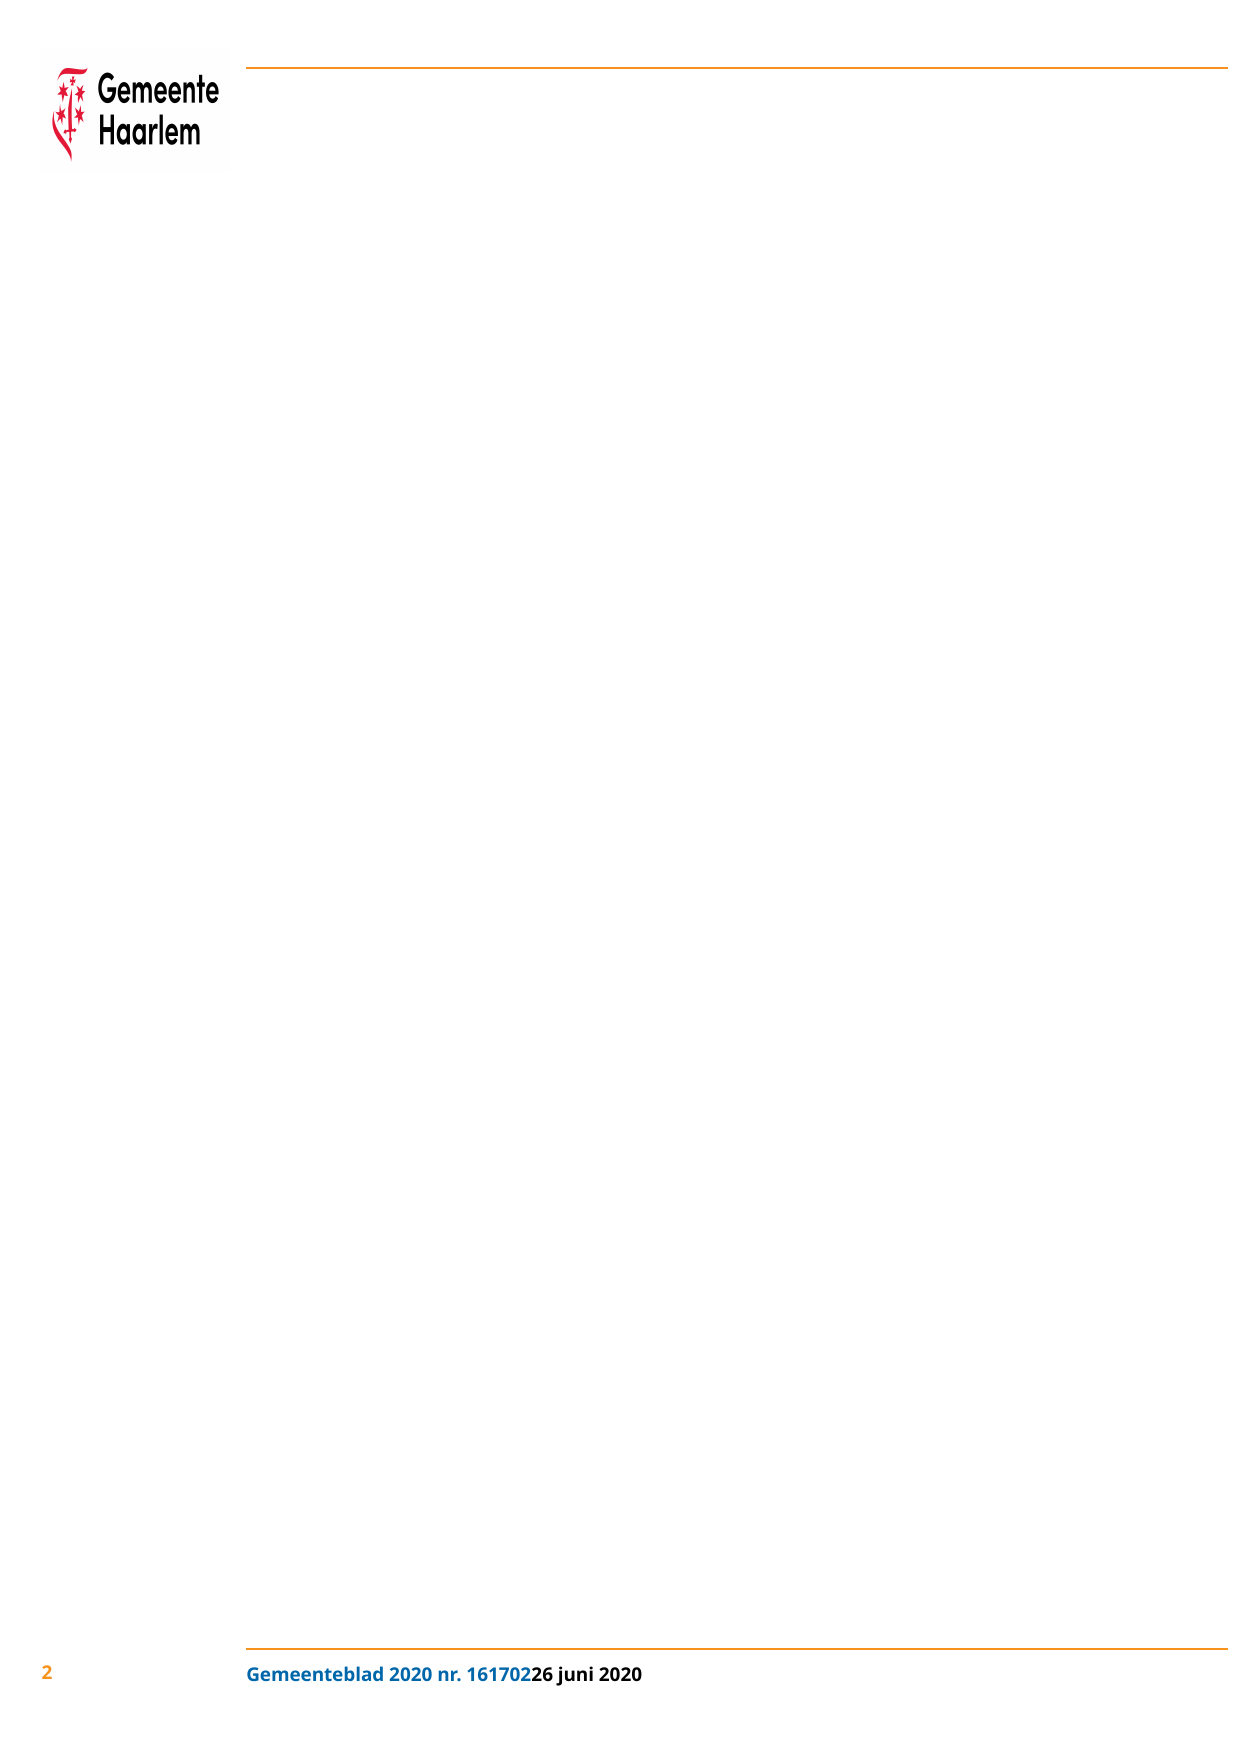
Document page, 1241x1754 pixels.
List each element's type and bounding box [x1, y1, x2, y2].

picture [41, 47, 231, 172]
